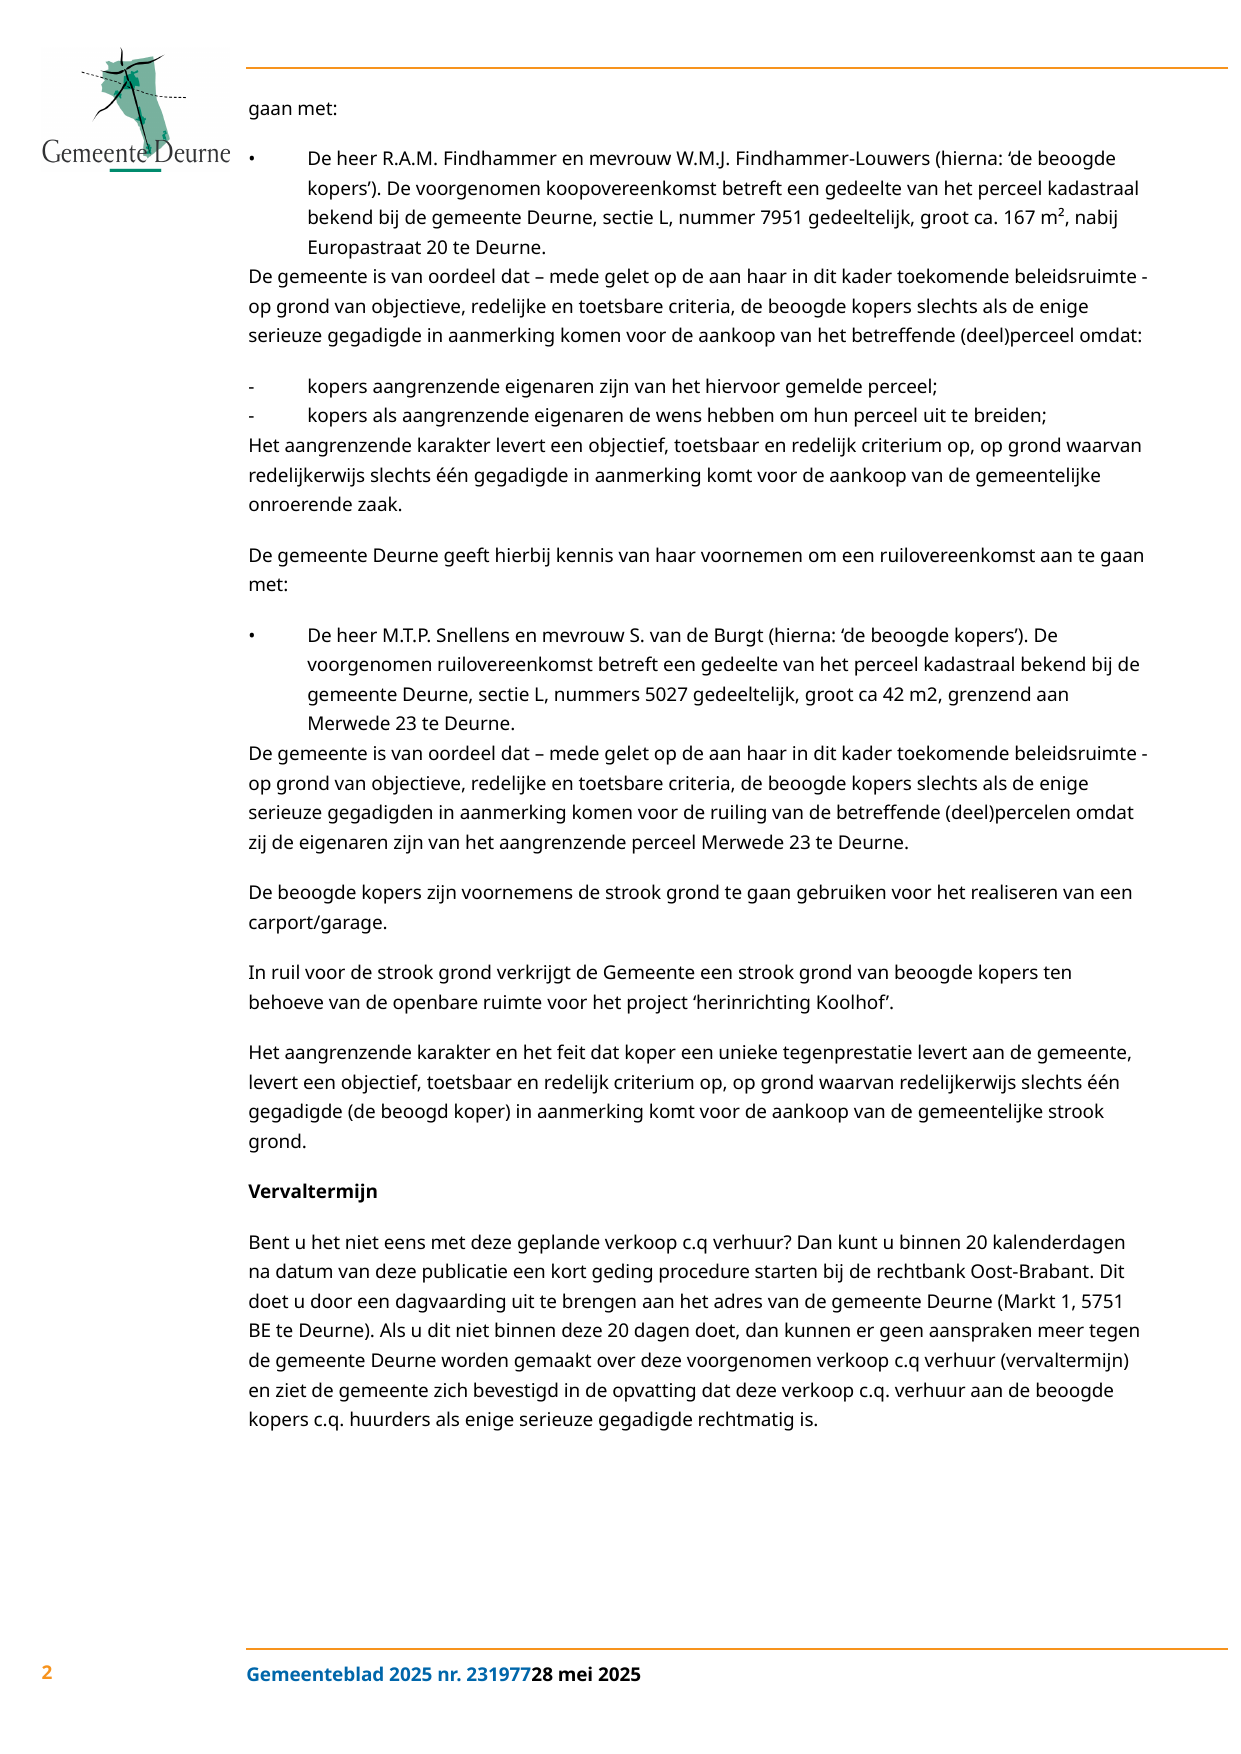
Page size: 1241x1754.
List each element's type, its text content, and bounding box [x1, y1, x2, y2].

text Het aangrenzende karakter en het feit dat koper een unieke tegenprestatie levert aan de gemeente, levert een objectief, toetsbaar en redelijk criterium op, op grond waarvan redelijkerwijs slechts één gegadigde (de beoogd koper) in aanmerking komt voor de aankoop van de gemeentelijke strook grond. [248, 1039, 1152, 1154]
text In ruil voor de strook grond verkrijgt de Gemeente een strook grond van beoogde kopers ten behoeve van de openbare ruimte voor het project ‘herinrichting Koolhof’. [248, 959, 1152, 1015]
list De heer R.A.M. Findhammer en mevrouw W.M.J. Findhammer-Louwers (hierna: ‘de beoogde kopers’). De voorgenomen koopovereenkomst betreft een gedeelte van het perceel kadastraal bekend bij de gemeente Deurne, sectie L, nummer 7951 gedeeltelijk, groot ca. 167 m², nabij Europastraat 20 te Deurne. [248, 145, 1152, 260]
list kopers aangrenzende eigenaren zijn van het hiervoor gemelde perceel; [248, 373, 1152, 399]
text De beoogde kopers zijn voornemens de strook grond te gaan gebruiken voor het realiseren van een carport/garage. [248, 879, 1152, 935]
text Bent u het niet eens met deze geplande verkoop c.q verhuur? Dan kunt u binnen 20 kalenderdagen na datum van deze publicatie een kort geding procedure starten bij de rechtbank Oost-Brabant. Dit doet u door een dagvaarding uit te brengen aan het adres van de gemeente Deurne (Markt 1, 5751 BE te Deurne). Als u dit niet binnen deze 20 dagen doet, dan kunnen er geen aanspraken meer tegen de gemeente Deurne worden gemaakt over deze voorgenomen verkoop c.q verhuur (vervaltermijn) en ziet de gemeente zich bevestigd in de opvatting dat deze verkoop c.q. verhuur aan de beoogde kopers c.q. huurders als enige serieuze gegadigde rechtmatig is. [248, 1229, 1152, 1432]
text De gemeente Deurne geeft hierbij kennis van haar voornemen om een ruilovereenkomst aan te gaan met: [248, 542, 1152, 597]
list kopers als aangrenzende eigenaren de wens hebben om hun perceel uit te breiden; [248, 403, 1152, 428]
text De gemeente is van oordeel dat – mede gelet op de aan haar in dit kader toekomende beleidsruimte - op grond van objectieve, redelijke en toetsbare criteria, de beoogde kopers slechts als de enige serieuze gegadigden in aanmerking komen voor de ruiling van de betreffende (deel)percelen omdat zij de eigenaren zijn van het aangrenzende perceel Merwede 23 te Deurne. [248, 740, 1152, 855]
text Het aangrenzende karakter levert een objectief, toetsbaar en redelijk criterium op, op grond waarvan redelijkerwijs slechts één gegadigde in aanmerking komt voor de aankoop van de gemeentelijke onroerende zaak. [248, 432, 1152, 517]
text Vervaltermijn [248, 1178, 1152, 1204]
list De heer M.T.P. Snellens en mevrouw S. van de Burgt (hierna: ‘de beoogde kopers’). De voorgenomen ruilovereenkomst betreft een gedeelte van het perceel kadastraal bekend bij de gemeente Deurne, sectie L, nummers 5027 gedeeltelijk, groot ca 42 m2, grenzend aan Merwede 23 te Deurne. [248, 622, 1152, 736]
picture [41, 47, 231, 172]
text gaan met: [248, 95, 1152, 121]
text De gemeente is van oordeel dat – mede gelet op de aan haar in dit kader toekomende beleidsruimte - op grond van objectieve, redelijke en toetsbare criteria, de beoogde kopers slechts als de enige serieuze gegadigde in aanmerking komen voor de aankoop van het betreffende (deel)perceel omdat: [248, 263, 1152, 348]
